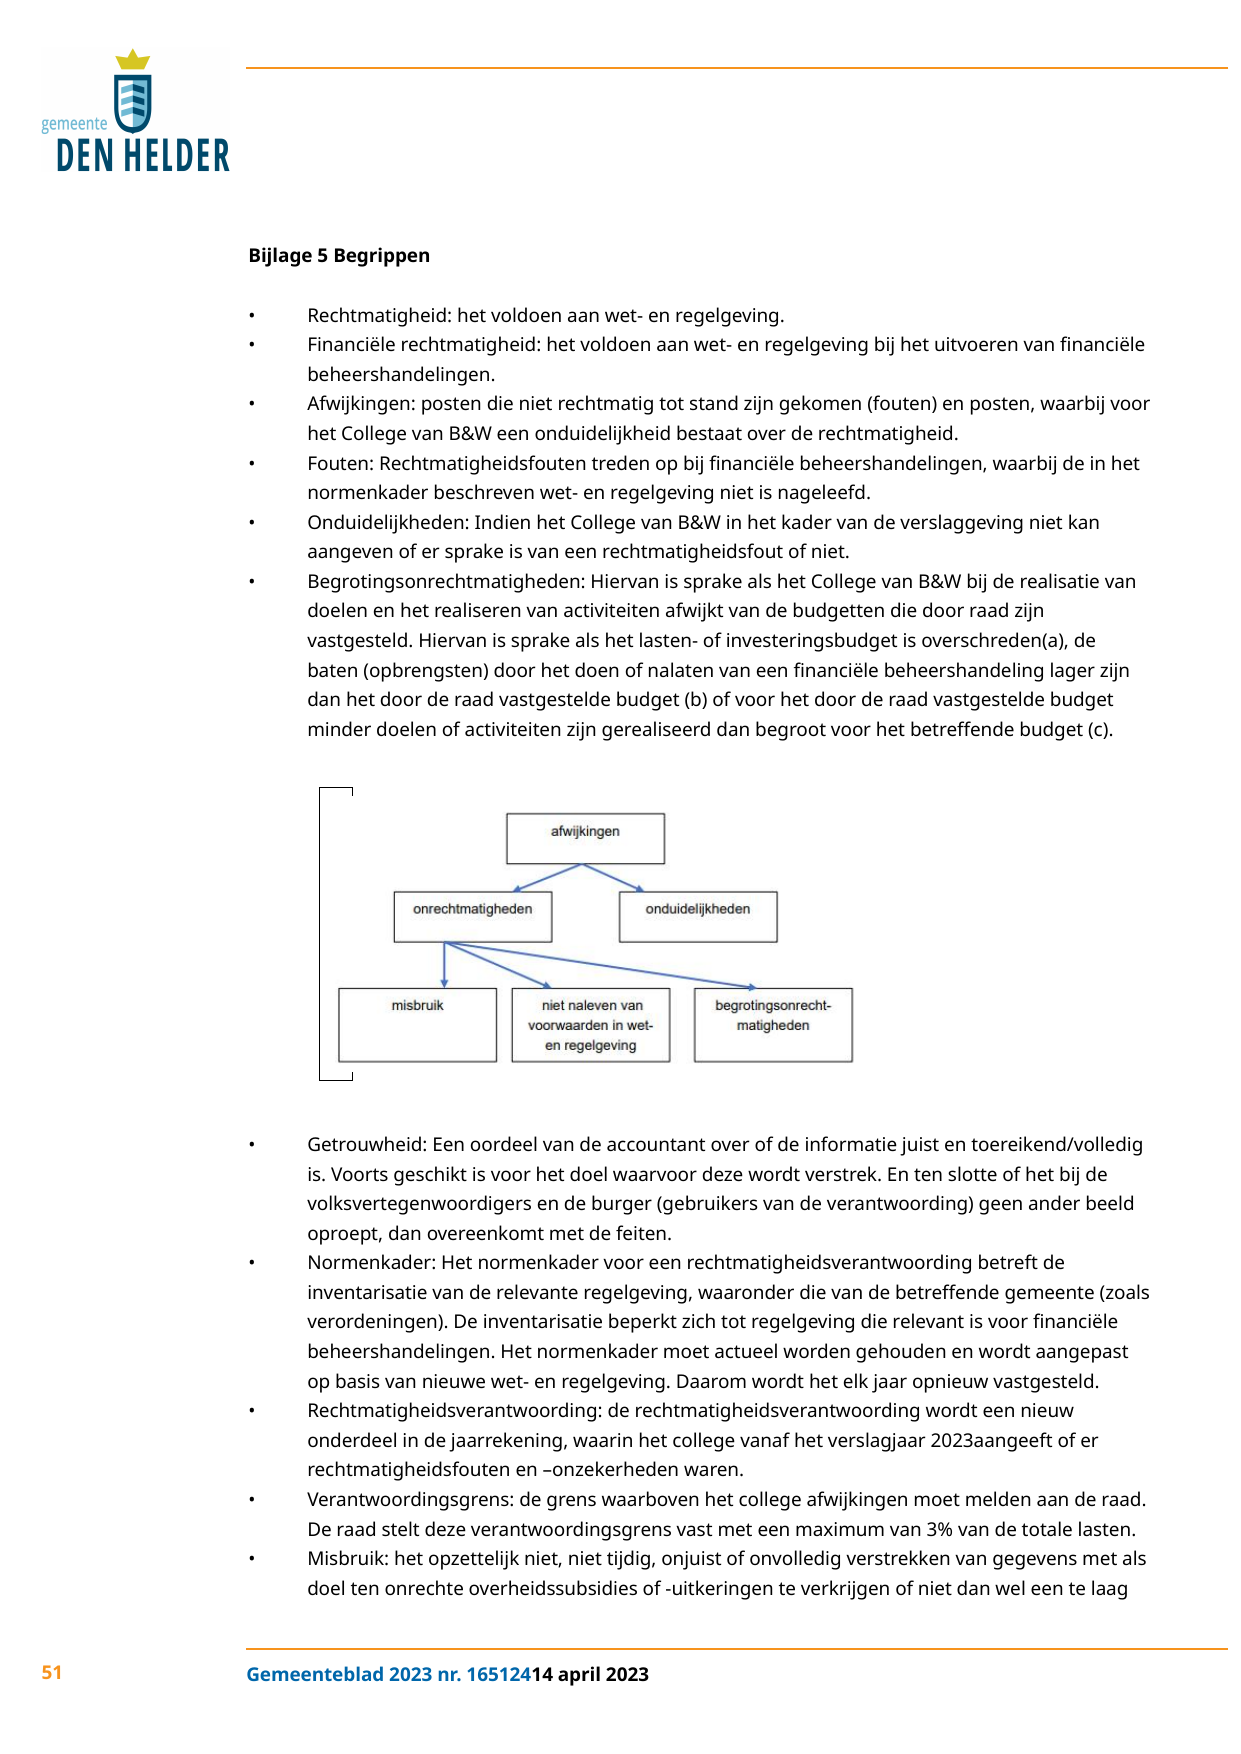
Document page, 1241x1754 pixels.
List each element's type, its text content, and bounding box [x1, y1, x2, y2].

list Getrouwheid: Een oordeel van de accountant over of de informatie juist en toereikend/volledig is. Voorts geschikt is voor het doel waarvoor deze wordt verstrek. En ten slotte of het bij de volksvertegenwoordigers en de burger (gebruikers van de verantwoording) geen ander beeld oproept, dan overeenkomt met de feiten. [248, 1131, 1152, 1246]
picture [327, 796, 869, 1072]
list Normenkader: Het normenkader voor een rechtmatigheidsverantwoording betreft de inventarisatie van de relevante regelgeving, waaronder die van de betreffende gemeente (zoals verordeningen). De inventarisatie beperkt zich tot regelgeving die relevant is voor financiële beheershandelingen. Het normenkader moet actueel worden gehouden en wordt aangepast op basis van nieuwe wet- en regelgeving. Daarom wordt het elk jaar opnieuw vastgesteld. [248, 1249, 1152, 1393]
list Misbruik: het opzettelijk niet, niet tijdig, onjuist of onvolledig verstrekken van gegevens met als doel ten onrechte overheidssubsidies of -uitkeringen te verkrijgen of niet dan wel een te laag [248, 1545, 1152, 1601]
picture [63, 144, 68, 165]
text Bijlage 5 Begrippen [248, 243, 1152, 268]
picture [182, 144, 187, 165]
list Rechtmatigheidsverantwoording: de rechtmatigheidsverantwoording wordt een nieuw onderdeel in de jaarrekening, waarin het college vanaf het verslagjaar 2023aangeeft of er rechtmatigheidsfouten en –onzekerheden waren. [248, 1397, 1152, 1482]
picture [100, 154, 106, 172]
list Afwijkingen: posten die niet rechtmatig tot stand zijn gekomen (fouten) en posten, waarbij voor het College van B&W een onduidelijkheid bestaat over de rechtmatigheid. [248, 391, 1152, 446]
picture [220, 160, 224, 172]
list Begrotingsonrechtmatigheden: Hiervan is sprake als het College van B&W bij de realisatie van doelen en het realiseren van activiteiten afwijkt van de budgetten die door raad zijn vastgesteld. Hiervan is sprake als het lasten- of investeringsbudget is overschreden(a), de baten (opbrengsten) door het doen of nalaten van een financiële beheershandeling lager zijn dan het door de raad vastgestelde budget (b) of voor het door de raad vastgestelde budget minder doelen of activiteiten zijn gerealiseerd dan begroot voor het betreffende budget (c). [248, 568, 1152, 742]
list Fouten: Rechtmatigheidsfouten treden op bij financiële beheershandelingen, waarbij de in het normenkader beschreven wet- en regelgeving niet is nageleefd. [248, 450, 1152, 505]
list Onduidelijkheden: Indien het College van B&W in het kader van de verslaggeving niet kan aangeven of er sprake is van een rechtmatigheidsfout of niet. [248, 509, 1152, 564]
list Rechtmatigheid: het voldoen aan wet- en regelgeving. [248, 302, 1152, 328]
picture [41, 47, 231, 172]
list Financiële rechtmatigheid: het voldoen aan wet- en regelgeving bij het uitvoeren van financiële beheershandelingen. [248, 331, 1152, 387]
list Verantwoordingsgrens: de grens waarboven het college afwijkingen moet melden aan de raad. De raad stelt deze verantwoordingsgrens vast met een maximum van 3% van de totale lasten. [248, 1486, 1152, 1541]
picture [130, 157, 135, 172]
